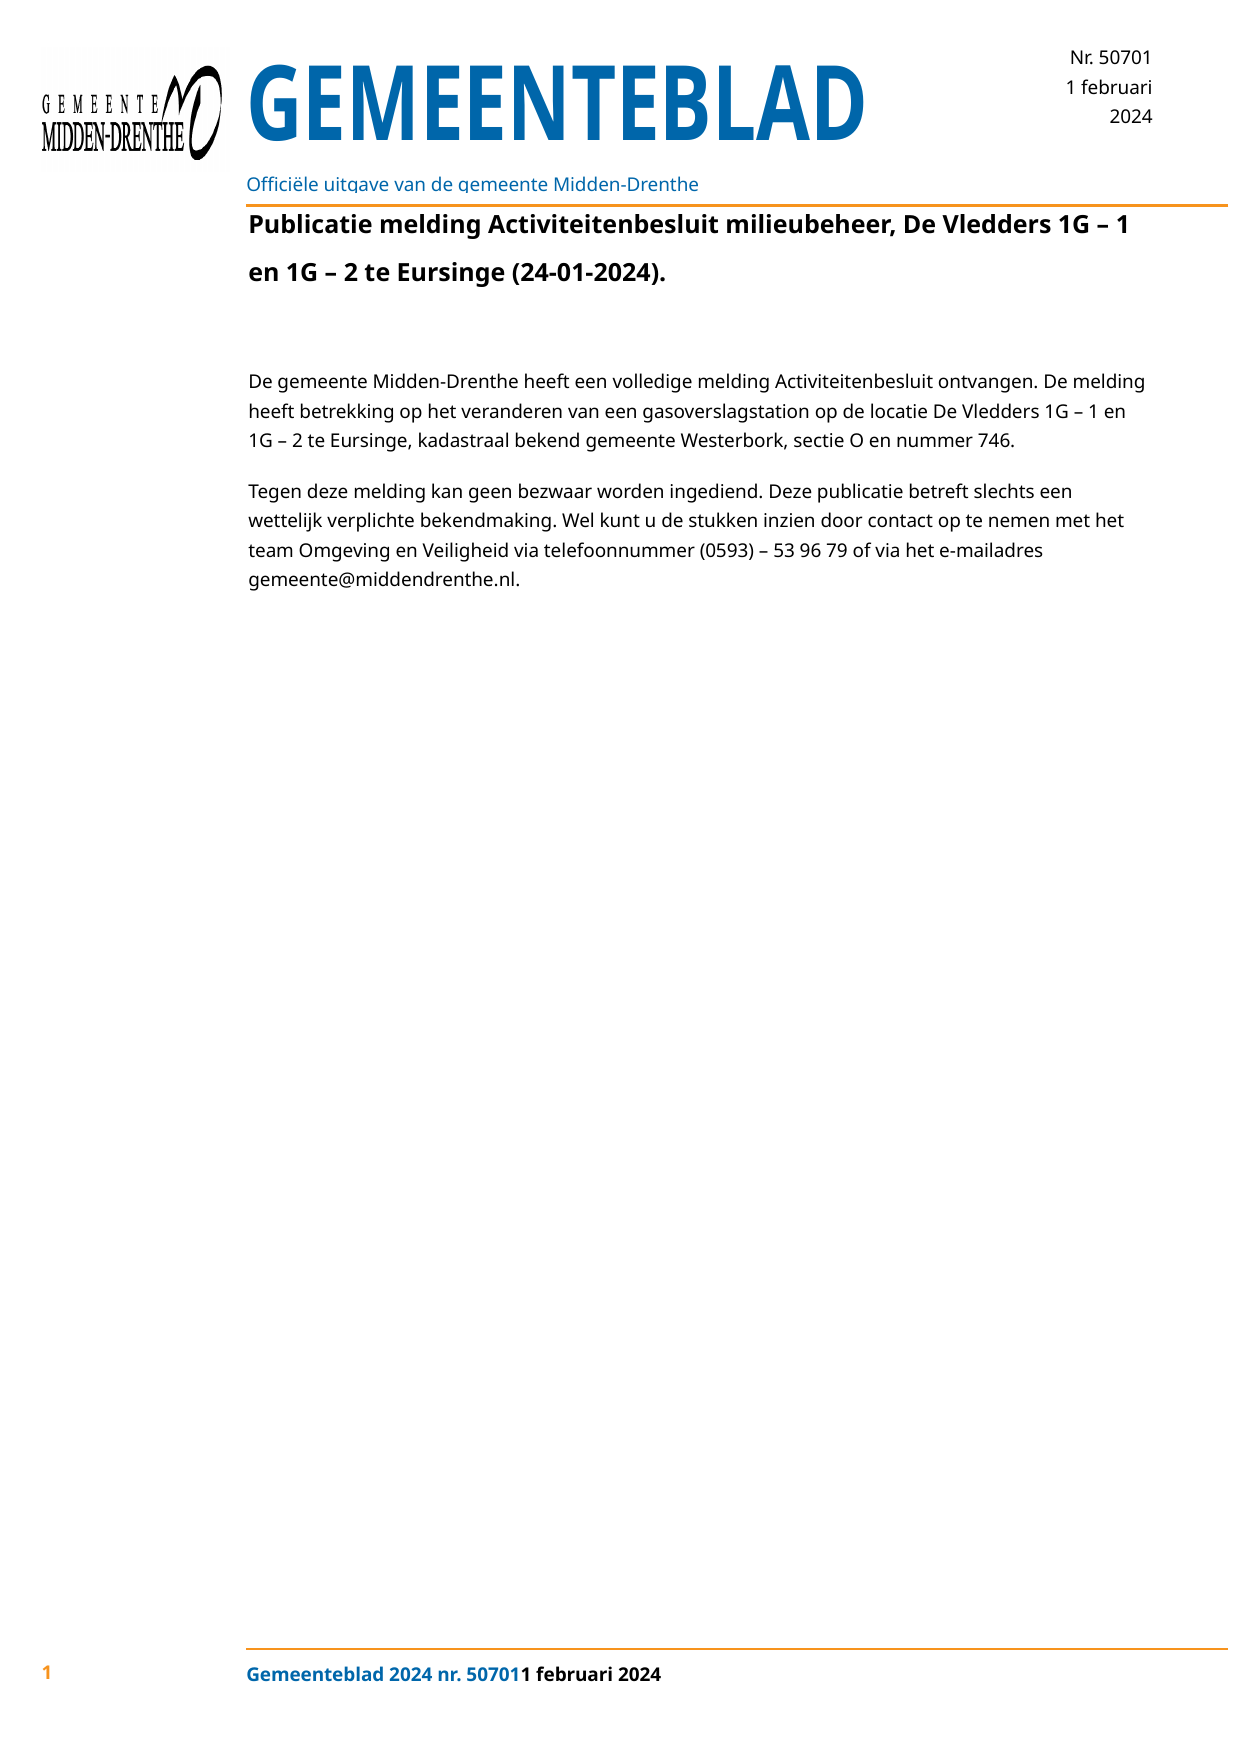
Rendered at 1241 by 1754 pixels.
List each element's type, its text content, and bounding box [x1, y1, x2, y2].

text Tegen deze melding kan geen bezwaar worden ingediend. Deze publicatie betreft slechts een wettelijk verplichte bekendmaking. Wel kunt u de stukken inzien door contact op te nemen met het team Omgeving en Veiligheid via telefoonnummer (0593) – 53 96 79 of via het e-mailadres gemeente@middendrenthe.nl. [248, 478, 1152, 592]
text Publicatie melding Activiteitenbesluit milieubeheer, De Vledders 1G – 1 en 1G – 2 te Eursinge (24-01-2024). [248, 207, 1152, 288]
picture [41, 47, 231, 172]
text De gemeente Midden-Drenthe heeft een volledige melding Activiteitenbesluit ontvangen. De melding heeft betrekking op het veranderen van een gasoverslagstation op de locatie De Vledders 1G – 1 en 1G – 2 te Eursinge, kadastraal bekend gemeente Westerbork, sectie O en nummer 746. [248, 368, 1152, 453]
